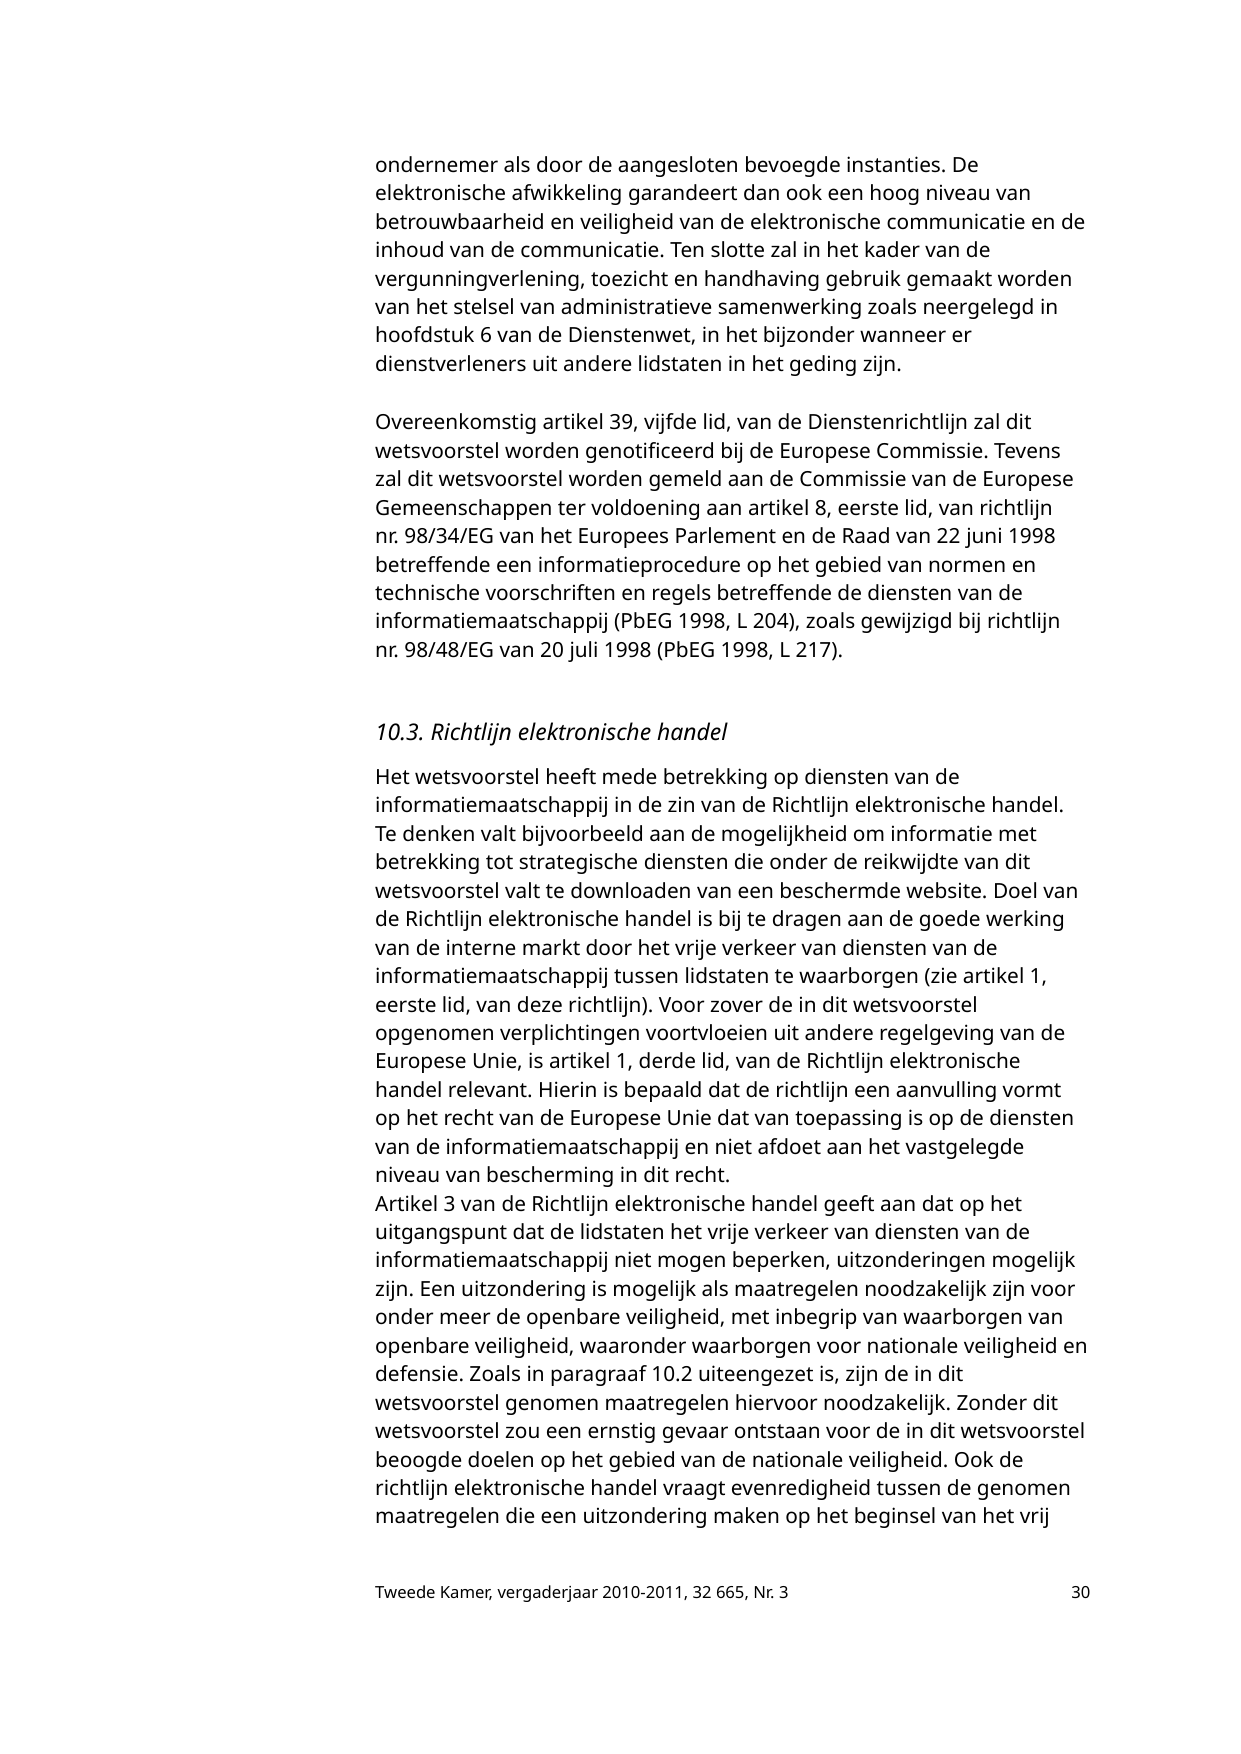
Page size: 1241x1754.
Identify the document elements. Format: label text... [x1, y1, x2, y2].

text Het wetsvoorstel heeft mede betrekking op diensten van de informatiemaatschappij in de zin van de Richtlijn elektronische handel. Te denken valt bijvoorbeeld aan de mogelijkheid om informatie met betrekking tot strategische diensten die onder de reikwijdte van dit wetsvoorstel valt te downloaden van een beschermde website. Doel van de Richtlijn elektronische handel is bij te dragen aan de goede werking van de interne markt door het vrije verkeer van diensten van de informatiemaatschappij tussen lidstaten te waarborgen (zie artikel 1, eerste lid, van deze richtlijn). Voor zover de in dit wetsvoorstel opgenomen verplichtingen voortvloeien uit andere regelgeving van de Europese Unie, is artikel 1, derde lid, van de Richtlijn elektronische handel relevant. Hierin is bepaald dat de richtlijn een aanvulling vormt op het recht van de Europese Unie dat van toepassing is op de diensten van de informatiemaatschappij en niet afdoet aan het vastgelegde niveau van bescherming in dit recht. [375, 762, 1090, 1189]
subtitle 10.3. Richtlijn elektronische handel [375, 716, 1090, 747]
text Artikel 3 van de Richtlijn elektronische handel geeft aan dat op het uitgangspunt dat de lidstaten het vrije verkeer van diensten van de informatiemaatschappij niet mogen beperken, uitzonderingen mogelijk zijn. Een uitzondering is mogelijk als maatregelen noodzakelijk zijn voor onder meer de openbare veiligheid, met inbegrip van waarborgen van openbare veiligheid, waaronder waarborgen voor nationale veiligheid en defensie. Zoals in paragraaf 10.2 uiteengezet is, zijn de in dit wetsvoorstel genomen maatregelen hiervoor noodzakelijk. Zonder dit wetsvoorstel zou een ernstig gevaar ontstaan voor de in dit wetsvoorstel beoogde doelen op het gebied van de nationale veiligheid. Ook de richtlijn elektronische handel vraagt evenredigheid tussen de genomen maatregelen die een uitzondering maken op het beginsel van het vrij [375, 1189, 1090, 1530]
text ondernemer als door de aangesloten bevoegde instanties. De elektronische afwikkeling garandeert dan ook een hoog niveau van betrouwbaarheid en veiligheid van de elektronische communicatie en de inhoud van de communicatie. Ten slotte zal in het kader van de vergunningverlening, toezicht en handhaving gebruik gemaakt worden van het stelsel van administratieve samenwerking zoals neergelegd in hoofdstuk 6 van de Dienstenwet, in het bijzonder wanneer er dienstverleners uit andere lidstaten in het geding zijn. [375, 150, 1090, 377]
text Overeenkomstig artikel 39, vijfde lid, van de Dienstenrichtlijn zal dit wetsvoorstel worden genotificeerd bij de Europese Commissie. Tevens zal dit wetsvoorstel worden gemeld aan de Commissie van de Europese Gemeenschappen ter voldoening aan artikel 8, eerste lid, van richtlijn nr. 98/34/EG van het Europees Parlement en de Raad van 22 juni 1998 betreffende een informatieprocedure op het gebied van normen en technische voorschriften en regels betreffende de diensten van de informatiemaatschappij (PbEG 1998, L 204), zoals gewijzigd bij richtlijn nr. 98/48/EG van 20 juli 1998 (PbEG 1998, L 217). [375, 407, 1090, 663]
